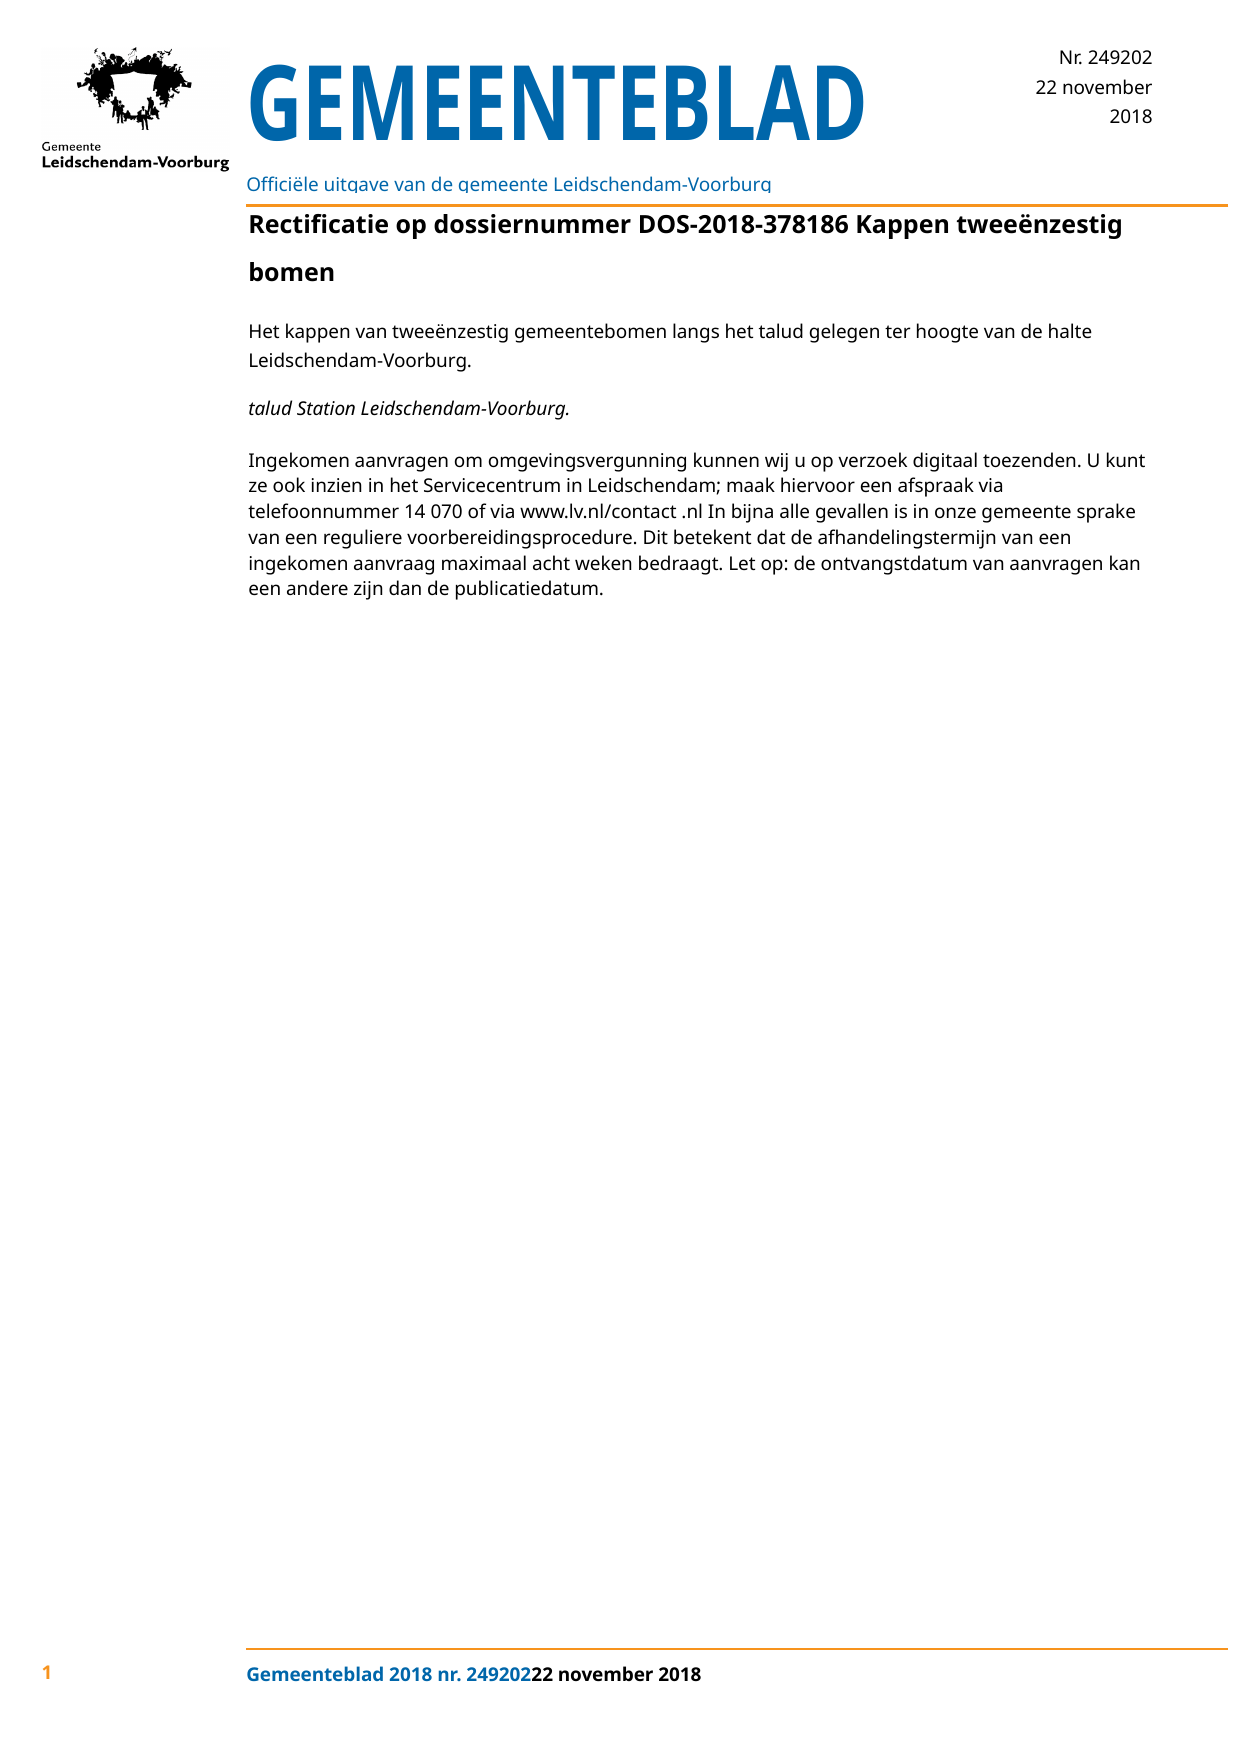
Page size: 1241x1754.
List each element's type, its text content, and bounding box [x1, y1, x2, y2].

picture [41, 47, 231, 172]
text Rectificatie op dossiernummer DOS-2018-378186 Kappen tweeënzestig bomen [248, 207, 1152, 288]
text Ingekomen aanvragen om omgevingsvergunning kunnen wij u op verzoek digitaal toezenden. U kunt ze ook inzien in het Servicecentrum in Leidschendam; maak hiervoor een afspraak via telefoonnummer 14 070 of via www.lv.nl/contact .nl In bijna alle gevallen is in onze gemeente sprake van een reguliere voorbereidingsprocedure. Dit betekent dat de afhandelingstermijn van een ingekomen aanvraag maximaal acht weken bedraagt. Let op: de ontvangstdatum van aanvragen kan een andere zijn dan de publicatiedatum. [248, 447, 1152, 601]
text Het kappen van tweeënzestig gemeentebomen langs het talud gelegen ter hoogte van de halte Leidschendam-Voorburg. [248, 318, 1152, 373]
text talud Station Leidschendam-Voorburg. [248, 395, 1152, 421]
